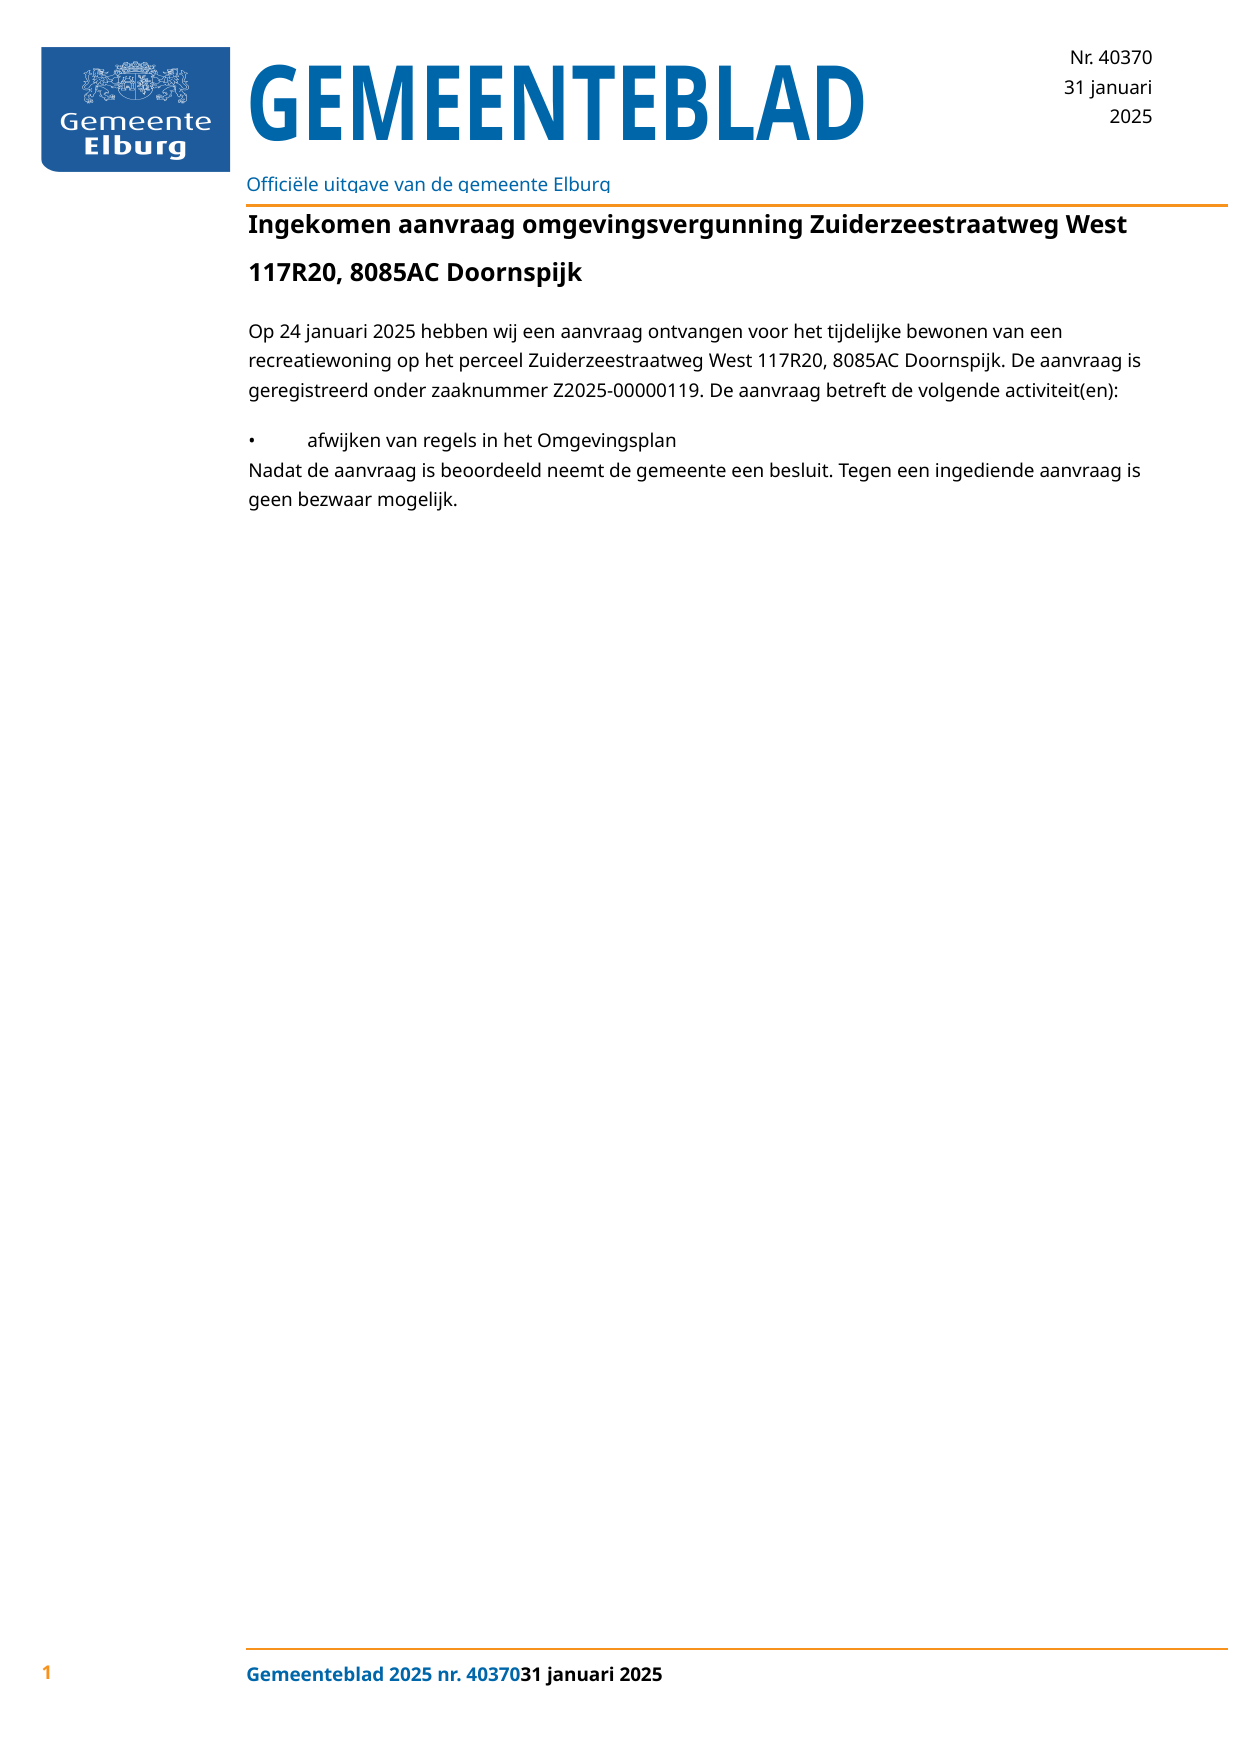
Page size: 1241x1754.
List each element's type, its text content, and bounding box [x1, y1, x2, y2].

list afwijken van regels in het Omgevingsplan [248, 427, 1152, 453]
text Ingekomen aanvraag omgevingsvergunning Zuiderzeestraatweg West 117R20, 8085AC Doornspijk [248, 207, 1152, 288]
text Op 24 januari 2025 hebben wij een aanvraag ontvangen voor het tijdelijke bewonen van een recreatiewoning op het perceel Zuiderzeestraatweg West 117R20, 8085AC Doornspijk. De aanvraag is geregistreerd onder zaaknummer Z2025-00000119. De aanvraag betreft de volgende activiteit(en): [248, 318, 1152, 403]
text Nadat de aanvraag is beoordeeld neemt de gemeente een besluit. Tegen een ingediende aanvraag is geen bezwaar mogelijk. [248, 457, 1152, 512]
picture [41, 47, 231, 172]
